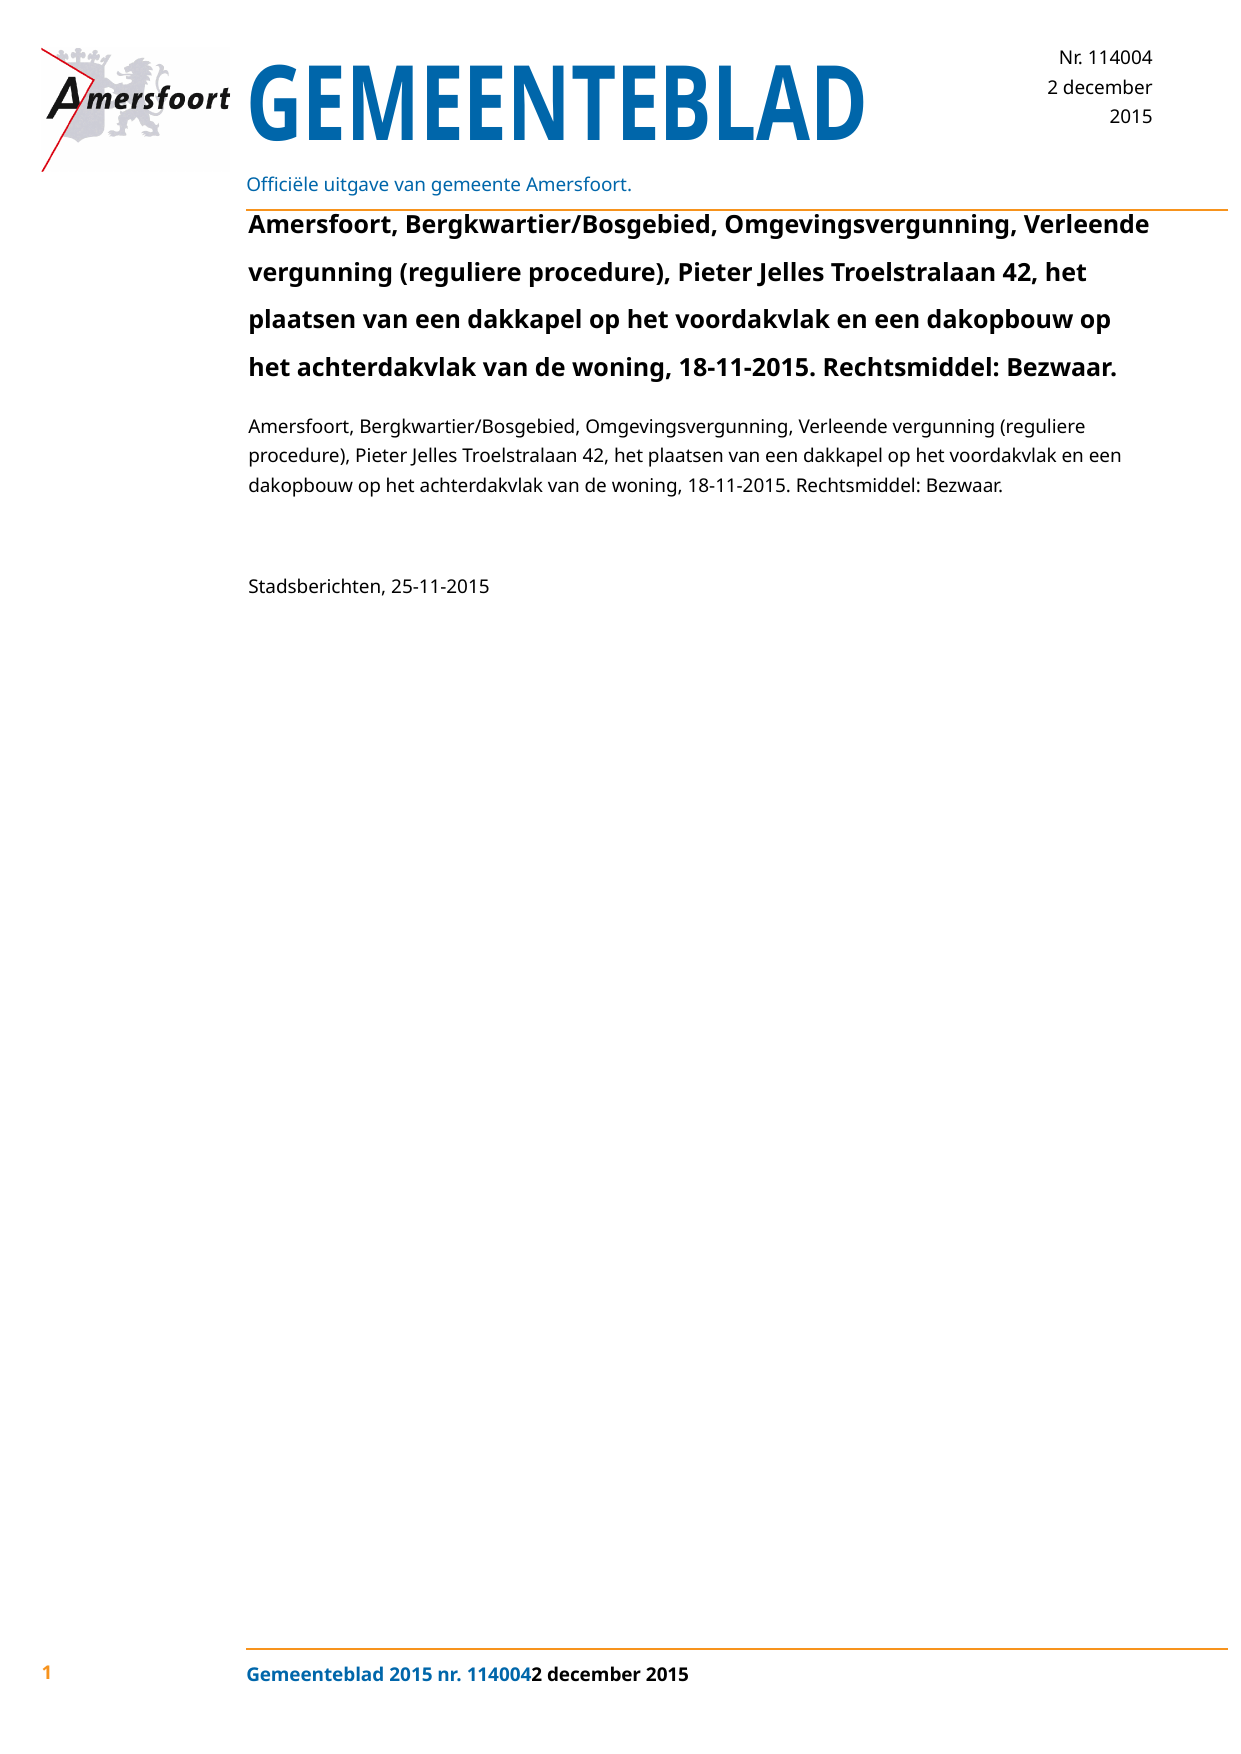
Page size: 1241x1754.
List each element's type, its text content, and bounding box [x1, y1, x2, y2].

text Amersfoort, Bergkwartier/Bosgebied, Omgevingsvergunning, Verleende vergunning (reguliere procedure), Pieter Jelles Troelstralaan 42, het plaatsen van een dakkapel op het voordakvlak en een dakopbouw op het achterdakvlak van de woning, 18-11-2015. Rechtsmiddel: Bezwaar. [248, 413, 1152, 498]
text Stadsberichten, 25-11-2015 [248, 573, 1152, 599]
text Amersfoort, Bergkwartier/Bosgebied, Omgevingsvergunning, Verleende vergunning (reguliere procedure), Pieter Jelles Troelstralaan 42, het plaatsen van een dakkapel op het voordakvlak en een dakopbouw op het achterdakvlak van de woning, 18-11-2015. Rechtsmiddel: Bezwaar. [248, 211, 1152, 384]
picture [41, 47, 231, 172]
